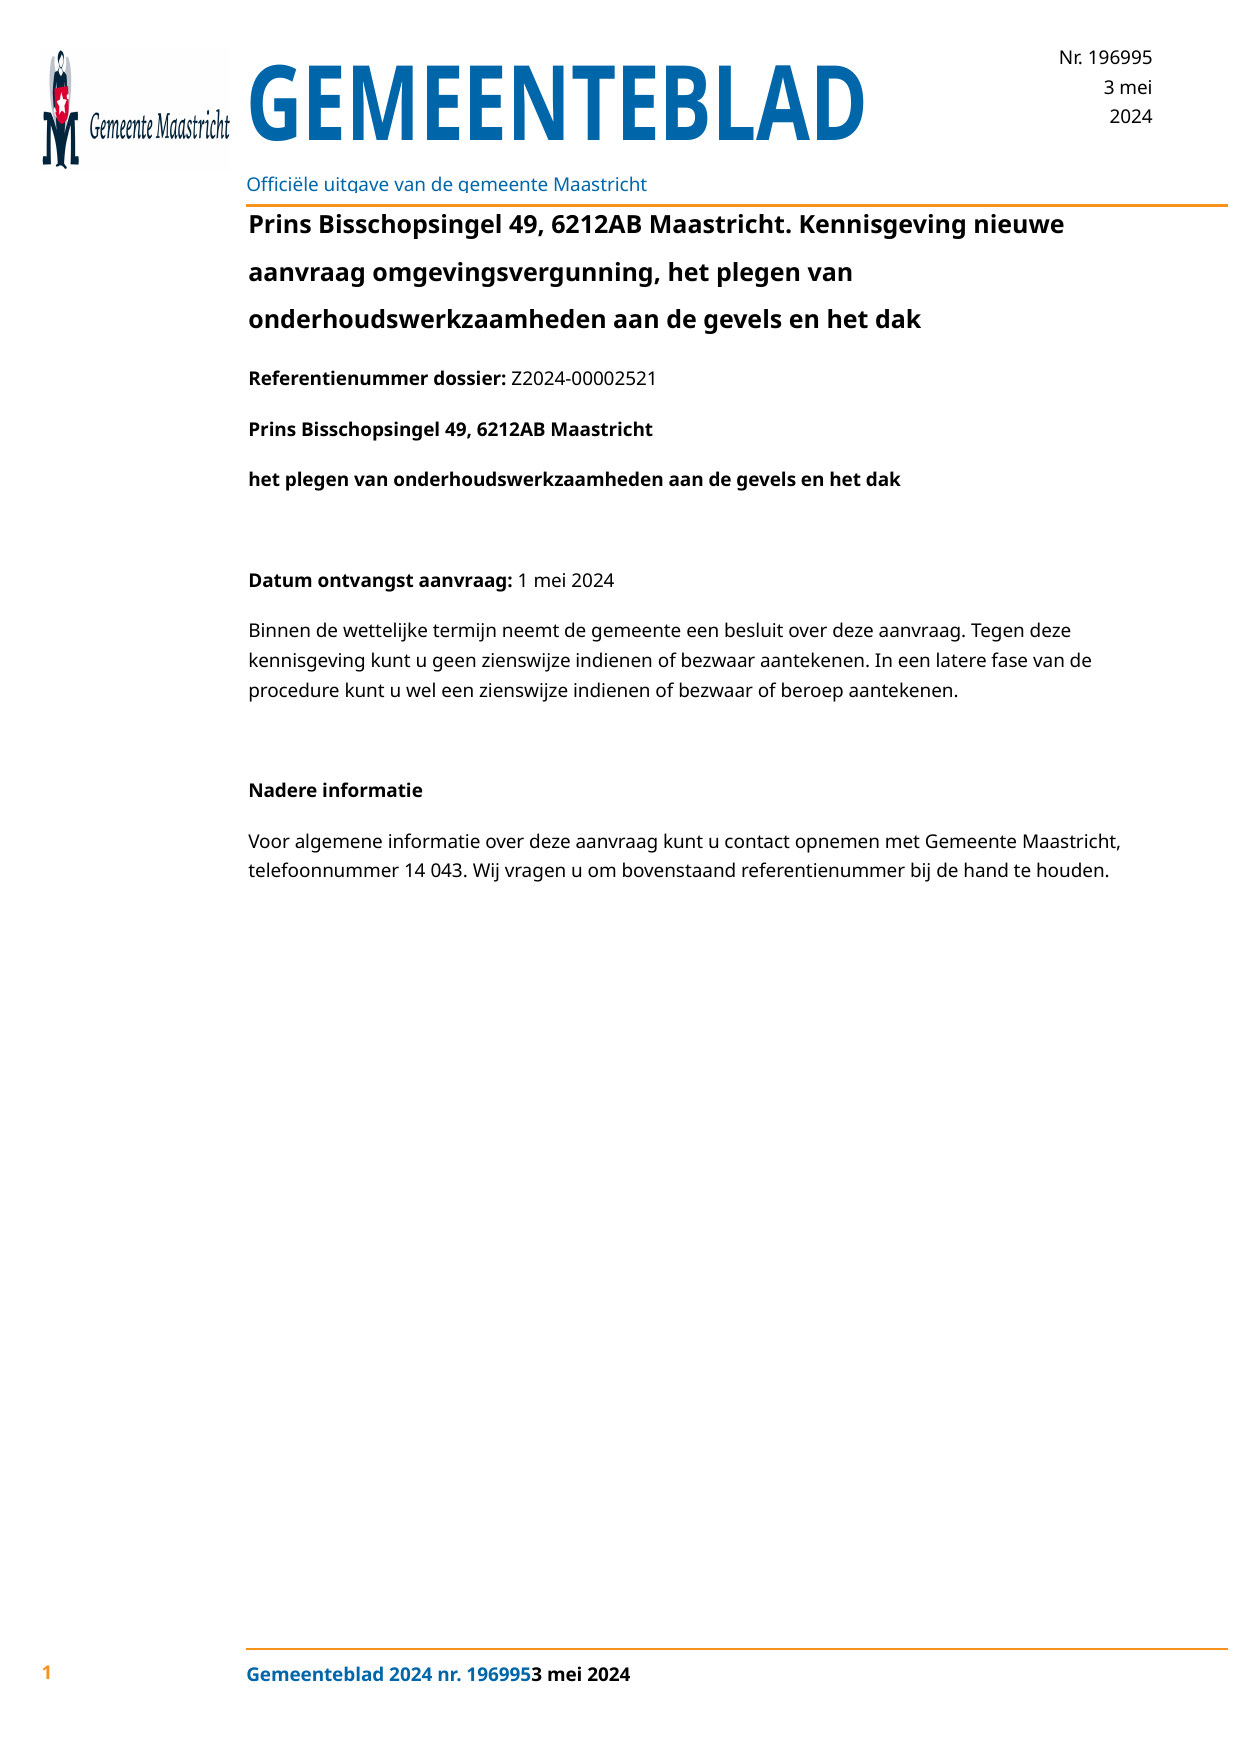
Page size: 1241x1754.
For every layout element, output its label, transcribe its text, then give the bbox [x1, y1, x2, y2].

text Nadere informatie [248, 778, 1152, 803]
text Datum ontvangst aanvraag: 1 mei 2024 [248, 567, 1152, 593]
text Referentienummer dossier: Z2024-00002521 [248, 366, 1152, 391]
text Voor algemene informatie over deze aanvraag kunt u contact opnemen met Gemeente Maastricht, telefoonnummer 14 043. Wij vragen u om bovenstaand referentienummer bij de hand te houden. [248, 828, 1152, 883]
text Prins Bisschopsingel 49, 6212AB Maastricht [248, 416, 1152, 442]
text het plegen van onderhoudswerkzaamheden aan de gevels en het dak [248, 466, 1152, 492]
picture [41, 47, 231, 172]
text Binnen de wettelijke termijn neemt de gemeente een besluit over deze aanvraag. Tegen deze kennisgeving kunt u geen zienswijze indienen of bezwaar aantekenen. In een latere fase van de procedure kunt u wel een zienswijze indienen of bezwaar of beroep aantekenen. [248, 618, 1152, 702]
text Prins Bisschopsingel 49, 6212AB Maastricht. Kennisgeving nieuwe aanvraag omgevingsvergunning, het plegen van onderhoudswerkzaamheden aan de gevels en het dak [248, 207, 1152, 336]
